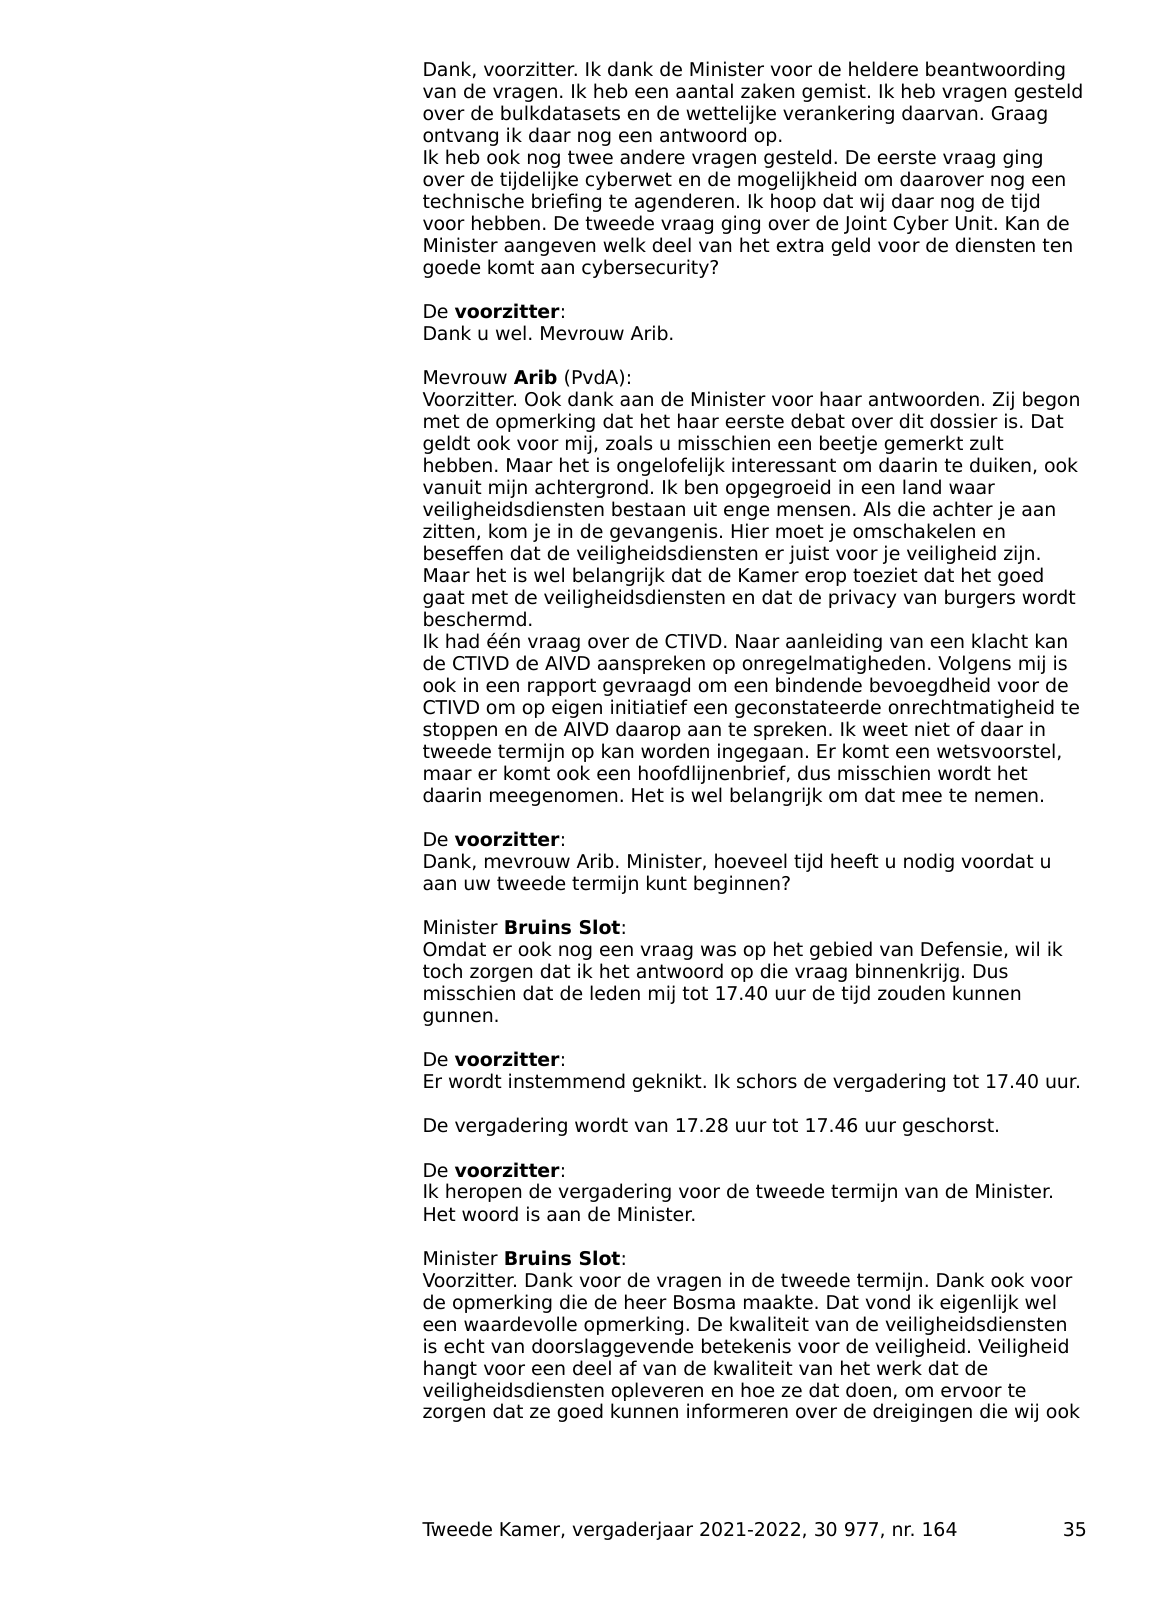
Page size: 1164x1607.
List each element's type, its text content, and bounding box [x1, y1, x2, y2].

text Voorzitter. Ook dank aan de Minister voor haar antwoorden. Zij begon met de opmerking dat het haar eerste debat over dit dossier is. Dat geldt ook voor mij, zoals u misschien een beetje gemerkt zult hebben. Maar het is ongelofelijk interessant om daarin te duiken, ook vanuit mijn achtergrond. Ik ben opgegroeid in een land waar veiligheidsdiensten bestaan uit enge mensen. Als die achter je aan zitten, kom je in de gevangenis. Hier moet je omschakelen en beseffen dat de veiligheidsdiensten er juist voor je veiligheid zijn. Maar het is wel belangrijk dat de Kamer erop toeziet dat het goed gaat met de veiligheidsdiensten en dat de privacy van burgers wordt beschermd. [422, 389, 1087, 631]
text De voorzitter: [422, 1159, 1087, 1181]
text De voorzitter: [422, 829, 1087, 851]
text Omdat er ook nog een vraag was op het gebied van Defensie, wil ik toch zorgen dat ik het antwoord op die vraag binnenkrijg. Dus misschien dat de leden mij tot 17.40 uur de tijd zouden kunnen gunnen. [422, 939, 1087, 1027]
text Mevrouw Arib (PvdA): [422, 367, 1087, 389]
text Dank u wel. Mevrouw Arib. [422, 323, 1087, 345]
text Minister Bruins Slot: [422, 917, 1087, 939]
text De voorzitter: [422, 1049, 1087, 1071]
text De vergadering wordt van 17.28 uur tot 17.46 uur geschorst. [422, 1115, 1087, 1137]
text Ik heropen de vergadering voor de tweede termijn van de Minister. Het woord is aan de Minister. [422, 1181, 1087, 1225]
text Voorzitter. Dank voor de vragen in de tweede termijn. Dank ook voor de opmerking die de heer Bosma maakte. Dat vond ik eigenlijk wel een waardevolle opmerking. De kwaliteit van de veiligheidsdiensten is echt van doorslaggevende betekenis voor de veiligheid. Veiligheid hangt voor een deel af van de kwaliteit van het werk dat de veiligheidsdiensten opleveren en hoe ze dat doen, om ervoor te zorgen dat ze goed kunnen informeren over de dreigingen die wij ook [422, 1269, 1087, 1423]
text Ik had één vraag over de CTIVD. Naar aanleiding van een klacht kan de CTIVD de AIVD aanspreken op onregelmatigheden. Volgens mij is ook in een rapport gevraagd om een bindende bevoegdheid voor de CTIVD om op eigen initiatief een geconstateerde onrechtmatigheid te stoppen en de AIVD daarop aan te spreken. Ik weet niet of daar in tweede termijn op kan worden ingegaan. Er komt een wetsvoorstel, maar er komt ook een hoofdlijnenbrief, dus misschien wordt het daarin meegenomen. Het is wel belangrijk om dat mee te nemen. [422, 631, 1087, 807]
text Ik heb ook nog twee andere vragen gesteld. De eerste vraag ging over de tijdelijke cyberwet en de mogelijkheid om daarover nog een technische briefing te agenderen. Ik hoop dat wij daar nog de tijd voor hebben. De tweede vraag ging over de Joint Cyber Unit. Kan de Minister aangeven welk deel van het extra geld voor de diensten ten goede komt aan cybersecurity? [422, 147, 1087, 279]
text Er wordt instemmend geknikt. Ik schors de vergadering tot 17.40 uur. [422, 1071, 1087, 1093]
text De voorzitter: [422, 301, 1087, 323]
text Dank, mevrouw Arib. Minister, hoeveel tijd heeft u nodig voordat u aan uw tweede termijn kunt beginnen? [422, 851, 1087, 895]
text Dank, voorzitter. Ik dank de Minister voor de heldere beantwoording van de vragen. Ik heb een aantal zaken gemist. Ik heb vragen gesteld over de bulkdatasets en de wettelijke verankering daarvan. Graag ontvang ik daar nog een antwoord op. [422, 59, 1087, 147]
text Minister Bruins Slot: [422, 1248, 1087, 1269]
